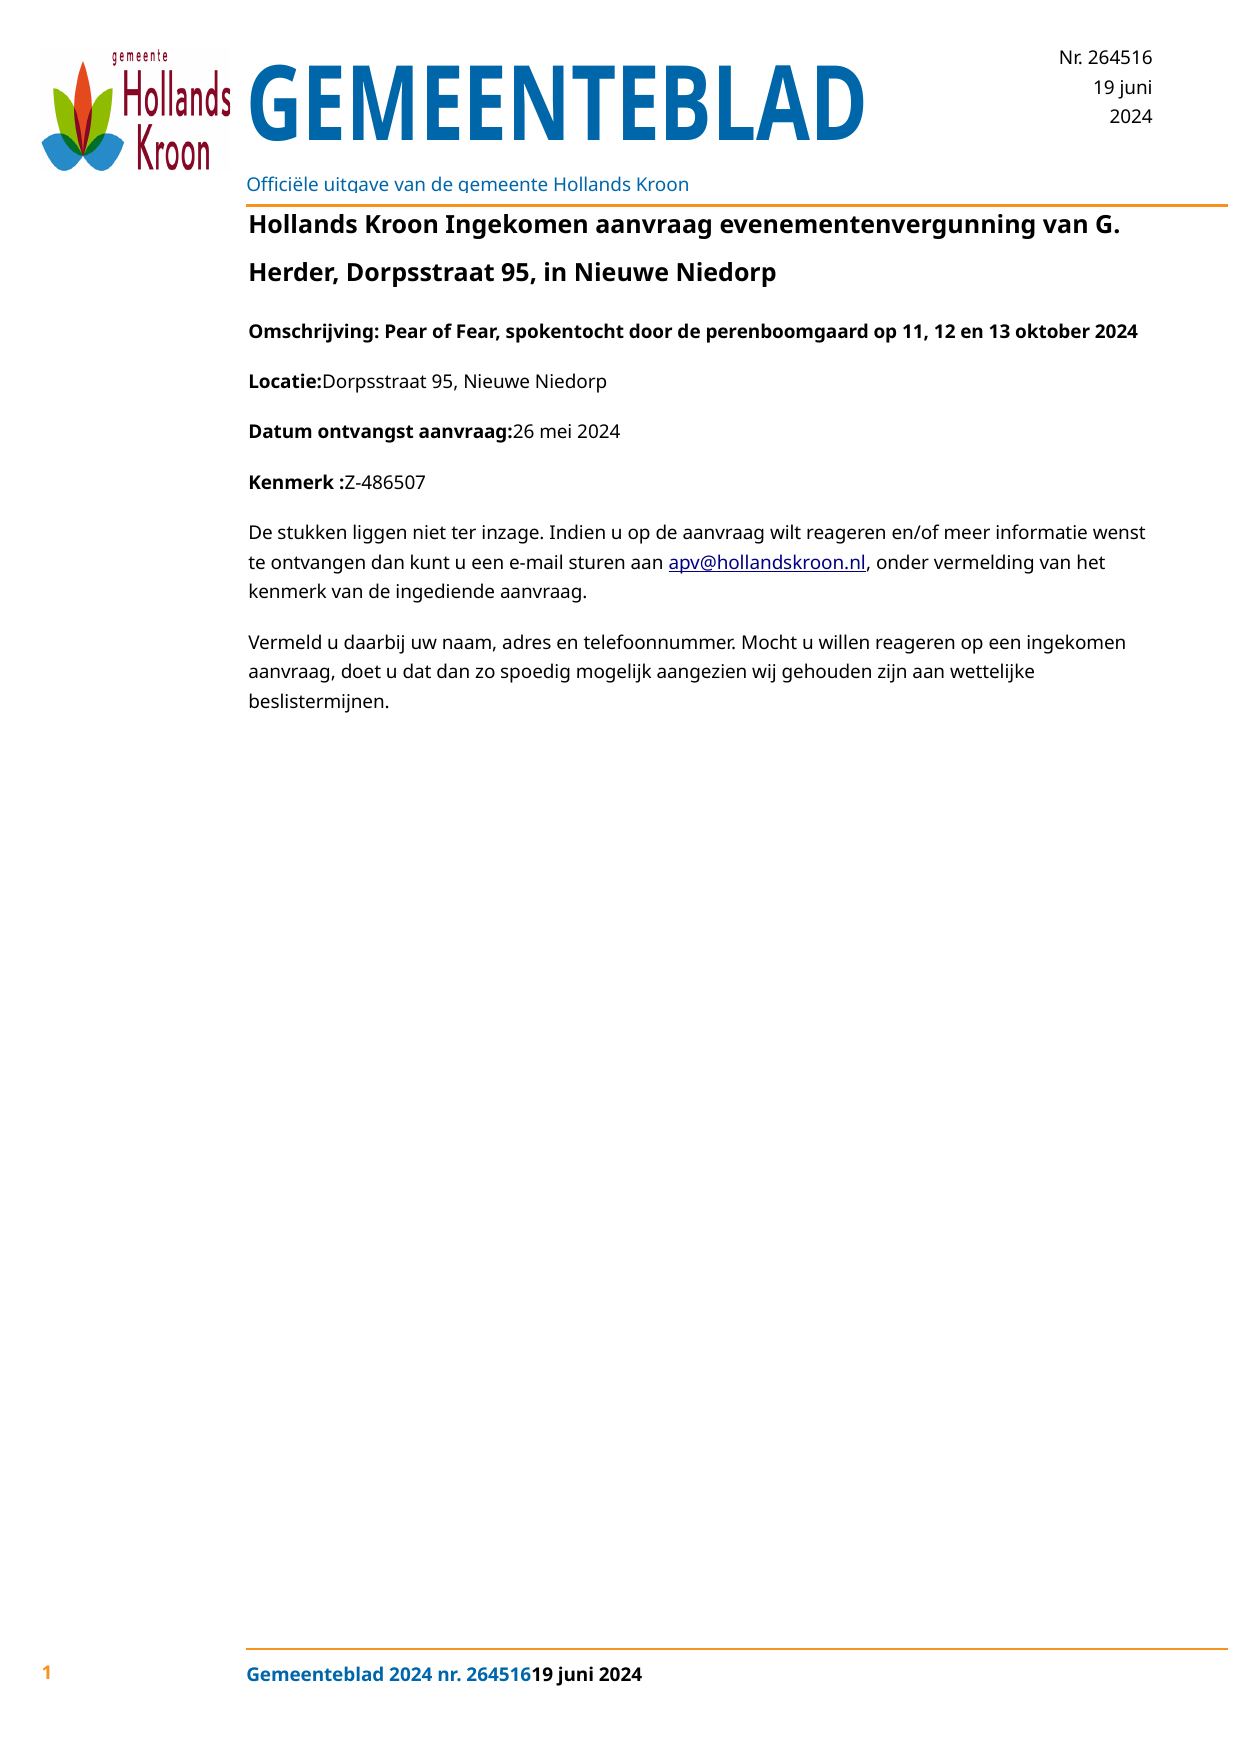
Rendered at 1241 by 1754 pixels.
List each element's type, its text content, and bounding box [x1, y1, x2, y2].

text Hollands Kroon Ingekomen aanvraag evenementenvergunning van G. Herder, Dorpsstraat 95, in Nieuwe Niedorp [248, 207, 1152, 288]
text Omschrijving: Pear of Fear, spokentocht door de perenboomgaard op 11, 12 en 13 oktober 2024 [248, 318, 1152, 344]
text Datum ontvangst aanvraag:26 mei 2024 [248, 419, 1152, 444]
text Kenmerk :Z-486507 [248, 469, 1152, 495]
picture [41, 47, 231, 172]
text De stukken liggen niet ter inzage. Indien u op de aanvraag wilt reageren en/of meer informatie wenst te ontvangen dan kunt u een e-mail sturen aan apv@hollandskroon.nl, onder vermelding van het kenmerk van de ingediende aanvraag. [248, 519, 1152, 604]
text Locatie:Dorpsstraat 95, Nieuwe Niedorp [248, 368, 1152, 394]
text Vermeld u daarbij uw naam, adres en telefoonnummer. Mocht u willen reageren op een ingekomen aanvraag, doet u dat dan zo spoedig mogelijk aangezien wij gehouden zijn aan wettelijke beslistermijnen. [248, 629, 1152, 714]
